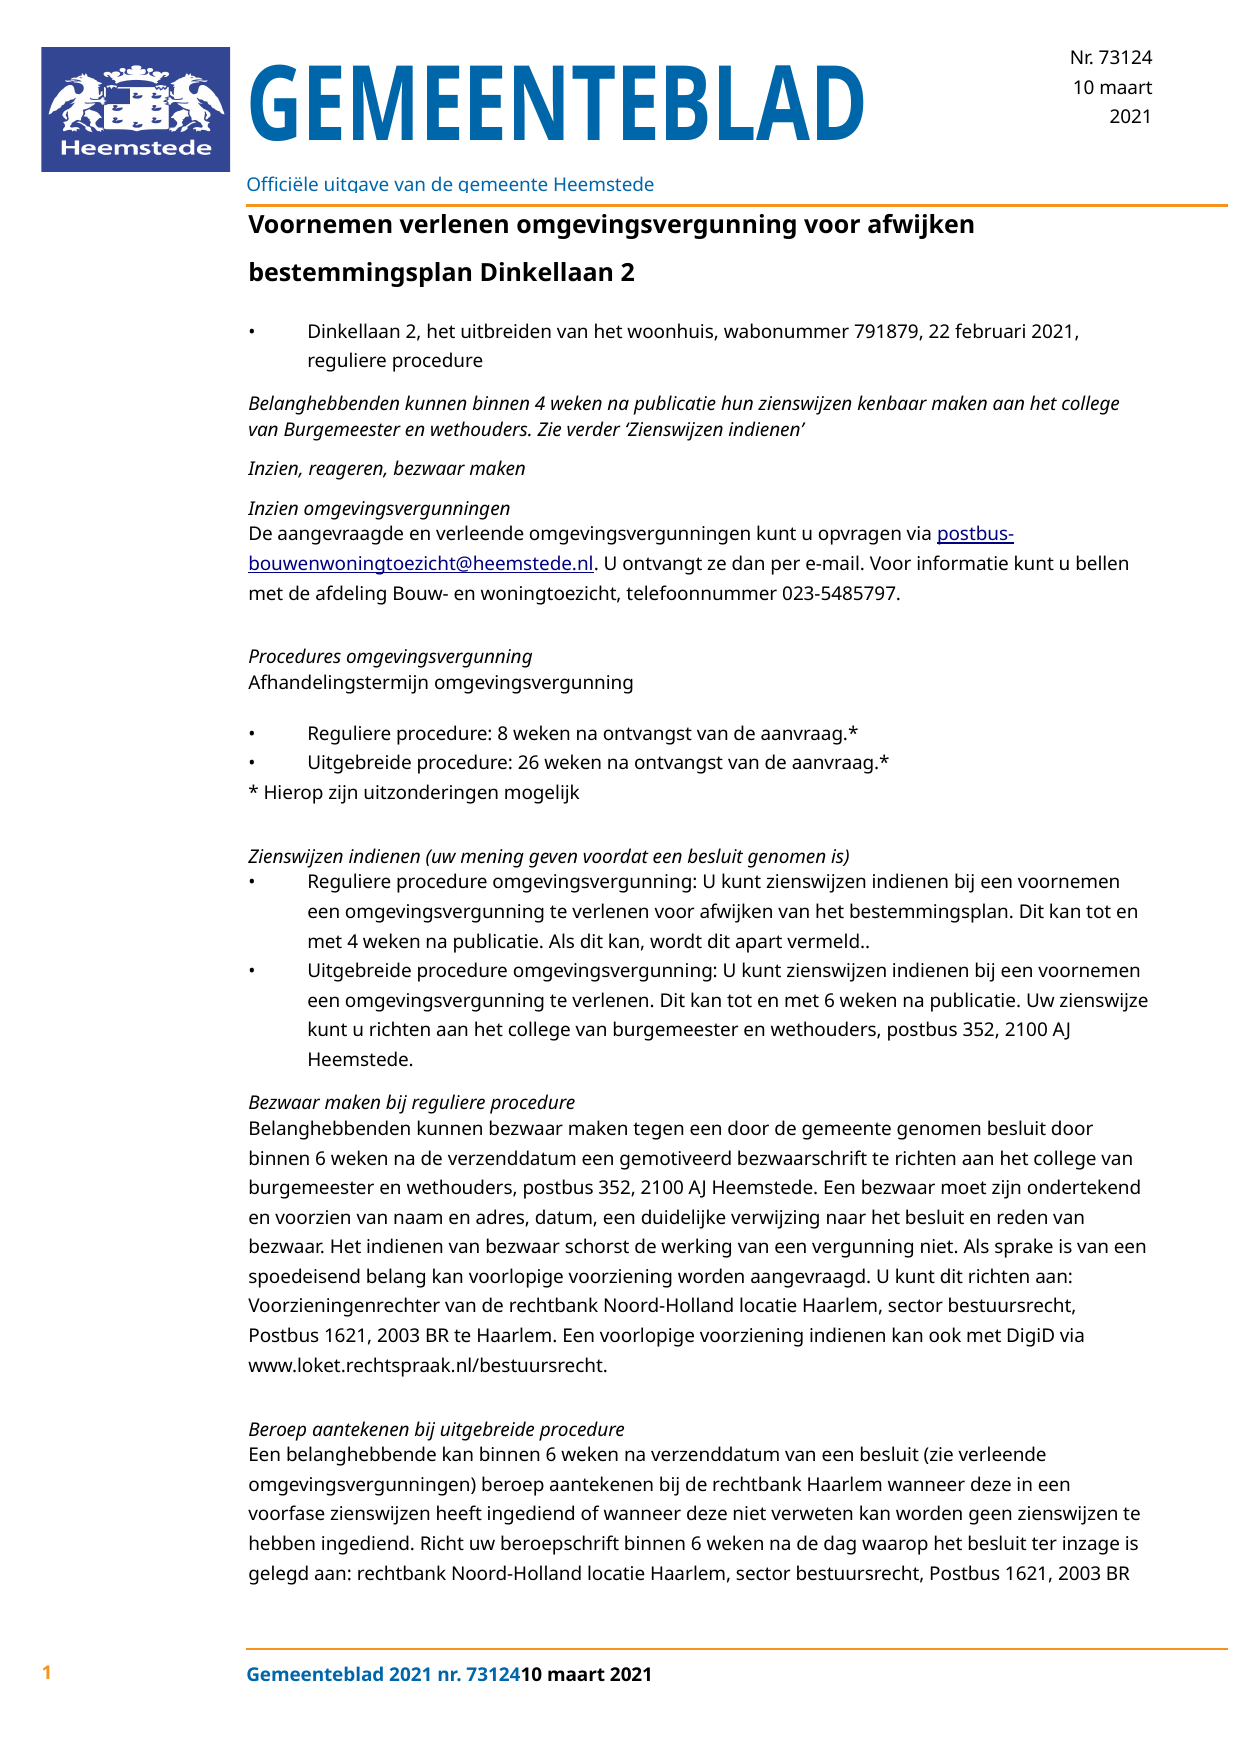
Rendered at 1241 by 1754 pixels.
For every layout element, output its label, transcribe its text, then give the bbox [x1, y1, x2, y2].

list Uitgebreide procedure: 26 weken na ontvangst van de aanvraag.* [248, 749, 1152, 775]
text Procedures omgevingsvergunning [248, 644, 1152, 669]
text De aangevraagde en verleende omgevingsvergunningen kunt u opvragen via postbus-bouwenwoningtoezicht@heemstede.nl. U ontvangt ze dan per e-mail. Voor informatie kunt u bellen met de afdeling Bouw- en woningtoezicht, telefoonnummer 023-5485797. [248, 521, 1152, 606]
list Dinkellaan 2, het uitbreiden van het woonhuis, wabonummer 791879, 22 februari 2021, reguliere procedure [248, 318, 1152, 373]
text Voornemen verlenen omgevingsvergunning voor afwijken bestemmingsplan Dinkellaan 2 [248, 207, 1152, 288]
text Zienswijzen indienen (uw mening geven voordat een besluit genomen is) [248, 843, 1152, 869]
text Inzien omgevingsvergunningen [248, 495, 1152, 521]
list Reguliere procedure omgevingsvergunning: U kunt zienswijzen indienen bij een voornemen een omgevingsvergunning te verlenen voor afwijken van het bestemmingsplan. Dit kan tot en met 4 weken na publicatie. Als dit kan, wordt dit apart vermeld.. [248, 869, 1152, 954]
list Reguliere procedure: 8 weken na ontvangst van de aanvraag.* [248, 720, 1152, 746]
picture [41, 47, 231, 172]
text Een belanghebbende kan binnen 6 weken na verzenddatum van een besluit (zie verleende omgevingsvergunningen) beroep aantekenen bij de rechtbank Haarlem wanneer deze in een voorfase zienswijzen heeft ingediend of wanneer deze niet verweten kan worden geen zienswijzen te hebben ingediend. Richt uw beroepschrift binnen 6 weken na de dag waarop het besluit ter inzage is gelegd aan: rechtbank Noord-Holland locatie Haarlem, sector bestuursrecht, Postbus 1621, 2003 BR [248, 1441, 1152, 1586]
text Beroep aantekenen bij uitgebreide procedure [248, 1416, 1152, 1441]
list Uitgebreide procedure omgevingsvergunning: U kunt zienswijzen indienen bij een voornemen een omgevingsvergunning te verlenen. Dit kan tot en met 6 weken na publicatie. Uw zienswijze kunt u richten aan het college van burgemeester en wethouders, postbus 352, 2100 AJ Heemstede. [248, 957, 1152, 1072]
text Belanghebbenden kunnen bezwaar maken tegen een door de gemeente genomen besluit door binnen 6 weken na de verzenddatum een gemotiveerd bezwaarschrift te richten aan het college van burgemeester en wethouders, postbus 352, 2100 AJ Heemstede. Een bezwaar moet zijn ondertekend en voorzien van naam en adres, datum, een duidelijke verwijzing naar het besluit en reden van bezwaar. Het indienen van bezwaar schorst de werking van een vergunning niet. Als sprake is van een spoedeisend belang kan voorlopige voorziening worden aangevraagd. U kunt dit richten aan: Voorzieningenrechter van de rechtbank Noord-Holland locatie Haarlem, sector bestuursrecht, Postbus 1621, 2003 BR te Haarlem. Een voorlopige voorziening indienen kan ook met DigiD via www.loket.rechtspraak.nl/bestuursrecht. [248, 1115, 1152, 1377]
text Afhandelingstermijn omgevingsvergunning [248, 669, 1152, 695]
text Inzien, reageren, bezwaar maken [248, 456, 1152, 481]
text * Hierop zijn uitzonderingen mogelijk [248, 779, 1152, 805]
text Bezwaar maken bij reguliere procedure [248, 1089, 1152, 1115]
text Belanghebbenden kunnen binnen 4 weken na publicatie hun zienswijzen kenbaar maken aan het college van Burgemeester en wethouders. Zie verder ‘Zienswijzen indienen’ [248, 391, 1152, 442]
